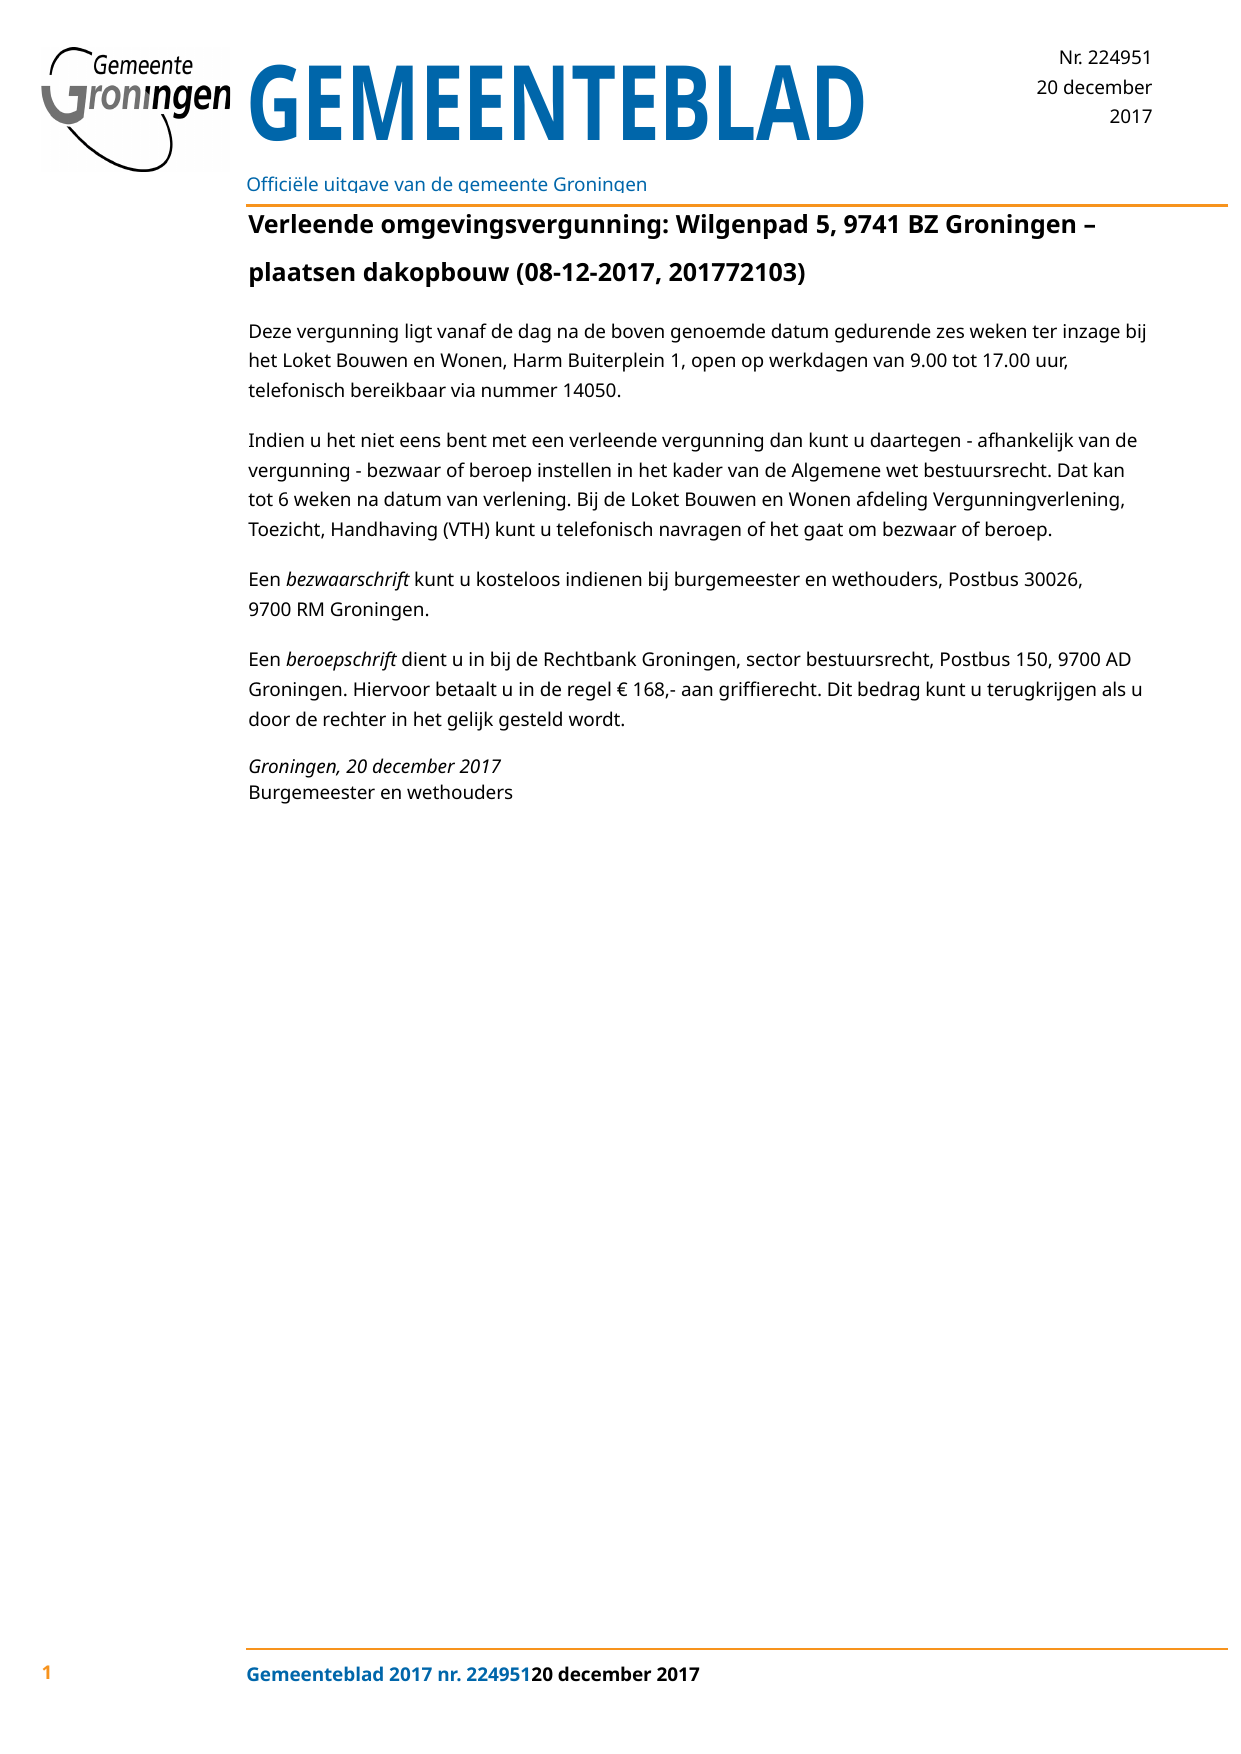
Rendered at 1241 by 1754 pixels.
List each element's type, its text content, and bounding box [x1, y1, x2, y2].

text Indien u het niet eens bent met een verleende vergunning dan kunt u daartegen - afhankelijk van de vergunning - bezwaar of beroep instellen in het kader van de Algemene wet bestuursrecht. Dat kan tot 6 weken na datum van verlening. Bij de Loket Bouwen en Wonen afdeling Vergunningverlening, Toezicht, Handhaving (VTH) kunt u telefonisch navragen of het gaat om bezwaar of beroep. [248, 427, 1152, 542]
text Burgemeester en wethouders [248, 779, 1152, 805]
text Groningen, 20 december 2017 [248, 754, 1152, 779]
picture [41, 47, 231, 172]
text Deze vergunning ligt vanaf de dag na de boven genoemde datum gedurende zes weken ter inzage bij het Loket Bouwen en Wonen, Harm Buiterplein 1, open op werkdagen van 9.00 tot 17.00 uur, telefonisch bereikbaar via nummer 14050. [248, 318, 1152, 403]
text Verleende omgevingsvergunning: Wilgenpad 5, 9741 BZ Groningen – plaatsen dakopbouw (08-12-2017, 201772103) [248, 207, 1152, 288]
text Een bezwaarschrift kunt u kosteloos indienen bij burgemeester en wethouders, Postbus 30026, 9700 RM Groningen. [248, 567, 1152, 622]
text Een beroepschrift dient u in bij de Rechtbank Groningen, sector bestuursrecht, Postbus 150, 9700 AD Groningen. Hiervoor betaalt u in de regel € 168,- aan griffierecht. Dit bedrag kunt u terugkrijgen als u door de rechter in het gelijk gesteld wordt. [248, 647, 1152, 732]
